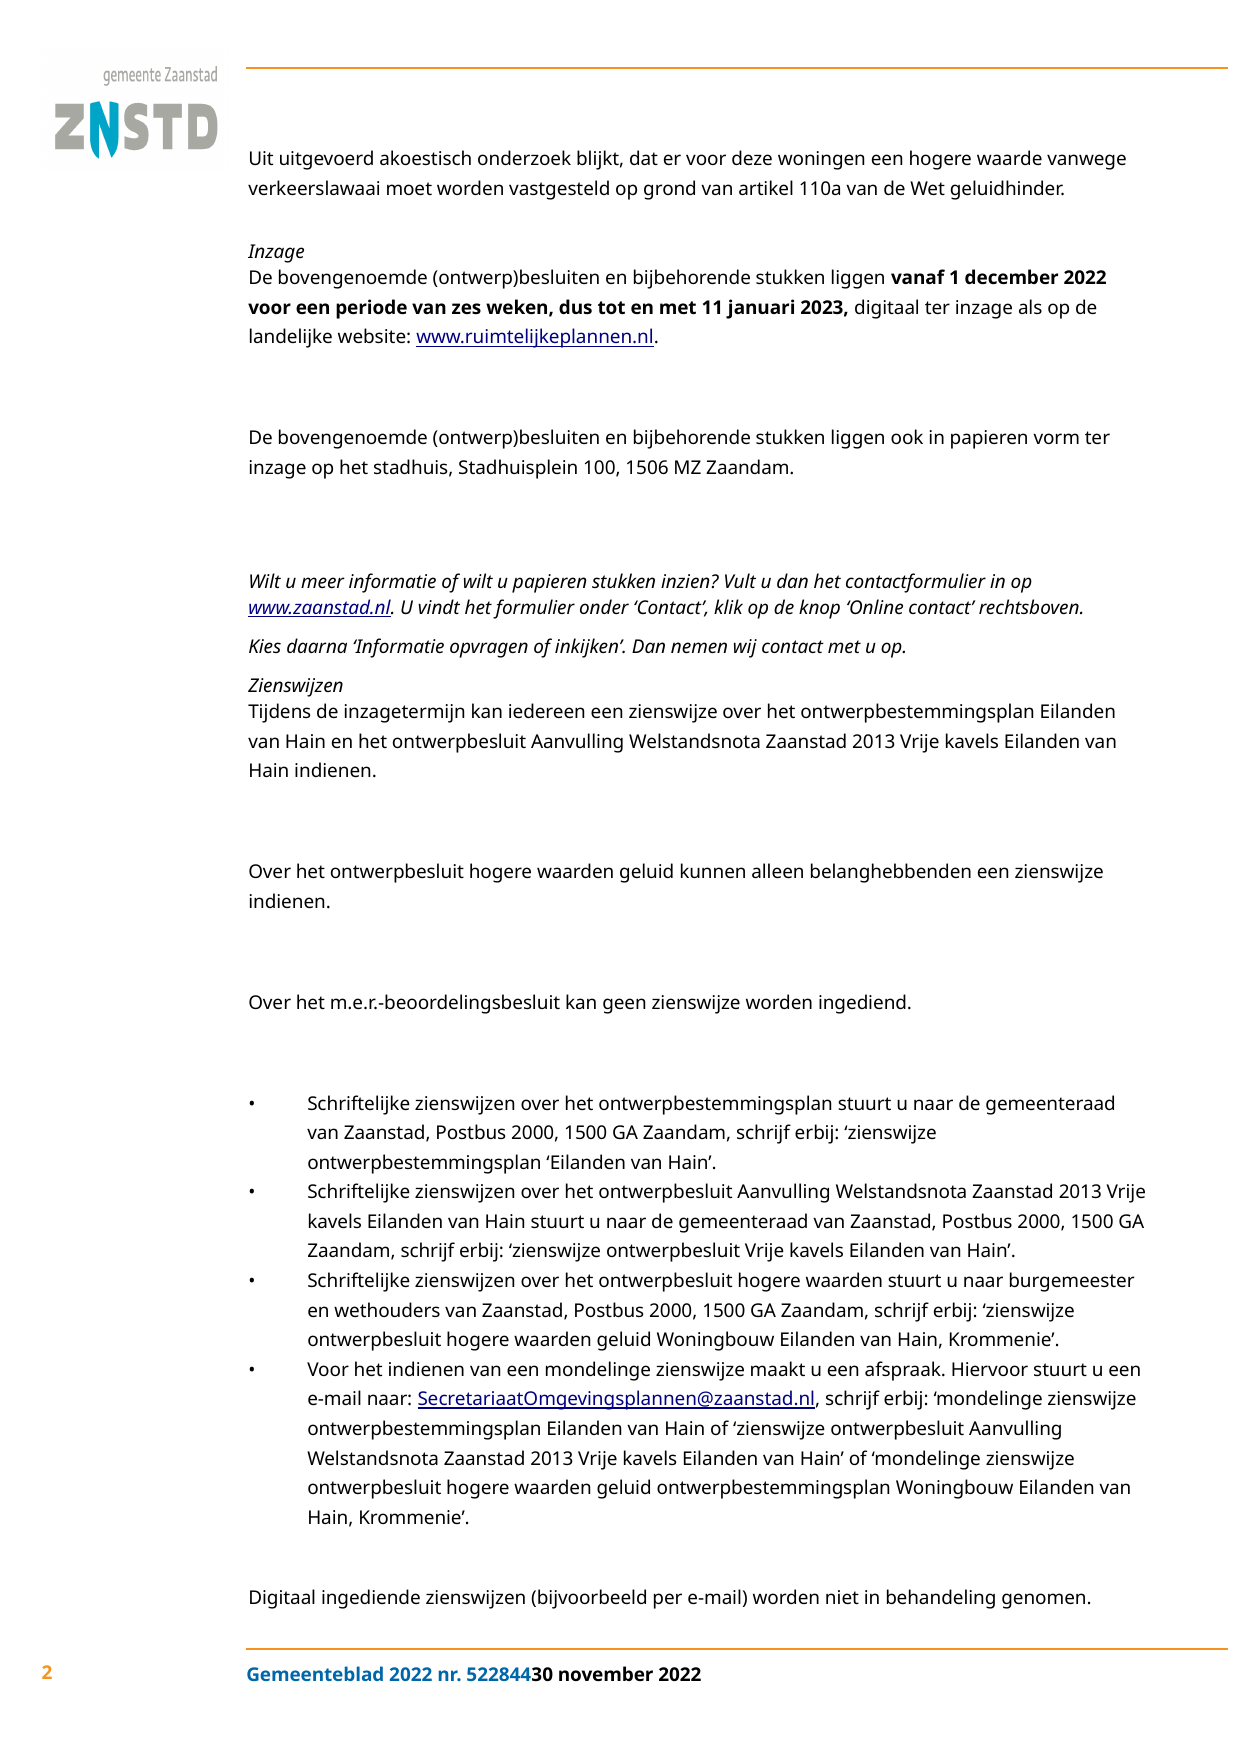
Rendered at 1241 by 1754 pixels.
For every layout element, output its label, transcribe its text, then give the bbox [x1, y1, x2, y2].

text Wilt u meer informatie of wilt u papieren stukken inzien? Vult u dan het contactformulier in op www.zaanstad.nl. U vindt het formulier onder ‘Contact’, klik op de knop ‘Online contact’ rechtsboven. [248, 568, 1152, 620]
text De bovengenoemde (ontwerp)besluiten en bijbehorende stukken liggen vanaf 1 december 2022 voor een periode van zes weken, dus tot en met 11 januari 2023, digitaal ter inzage als op de landelijke website: www.ruimtelijkeplannen.nl. [248, 264, 1152, 349]
list Schriftelijke zienswijzen over het ontwerpbesluit hogere waarden stuurt u naar burgemeester en wethouders van Zaanstad, Postbus 2000, 1500 GA Zaandam, schrijf erbij: ‘zienswijze ontwerpbesluit hogere waarden geluid Woningbouw Eilanden van Hain, Krommenie’. [248, 1267, 1152, 1352]
text De bovengenoemde (ontwerp)besluiten en bijbehorende stukken liggen ook in papieren vorm ter inzage op het stadhuis, Stadhuisplein 100, 1506 MZ Zaandam. [248, 424, 1152, 480]
text Zienswijzen [248, 673, 1152, 698]
text Over het m.e.r.-beoordelingsbesluit kan geen zienswijze worden ingediend. [248, 989, 1152, 1014]
list Schriftelijke zienswijzen over het ontwerpbestemmingsplan stuurt u naar de gemeenteraad van Zaanstad, Postbus 2000, 1500 GA Zaandam, schrijf erbij: ‘zienswijze ontwerpbestemmingsplan ‘Eilanden van Hain’. [248, 1090, 1152, 1174]
text Digitaal ingediende zienswijzen (bijvoorbeeld per e-mail) worden niet in behandeling genomen. [248, 1584, 1152, 1609]
text Kies daarna ‘Informatie opvragen of inkijken’. Dan nemen wij contact met u op. [248, 633, 1152, 659]
list Schriftelijke zienswijzen over het ontwerpbesluit Aanvulling Welstandsnota Zaanstad 2013 Vrije kavels Eilanden van Hain stuurt u naar de gemeenteraad van Zaanstad, Postbus 2000, 1500 GA Zaandam, schrijf erbij: ‘zienswijze ontwerpbesluit Vrije kavels Eilanden van Hain’. [248, 1178, 1152, 1263]
text Over het ontwerpbesluit hogere waarden geluid kunnen alleen belanghebbenden een zienswijze indienen. [248, 858, 1152, 914]
picture [41, 47, 231, 172]
text Tijdens de inzagetermijn kan iedereen een zienswijze over het ontwerpbestemmingsplan Eilanden van Hain en het ontwerpbesluit Aanvulling Welstandsnota Zaanstad 2013 Vrije kavels Eilanden van Hain indienen. [248, 698, 1152, 783]
text Inzage [248, 239, 1152, 264]
text Uit uitgevoerd akoestisch onderzoek blijkt, dat er voor deze woningen een hogere waarde vanwege verkeerslawaai moet worden vastgesteld op grond van artikel 110a van de Wet geluidhinder. [248, 145, 1152, 201]
list Voor het indienen van een mondelinge zienswijze maakt u een afspraak. Hiervoor stuurt u een e-mail naar: SecretariaatOmgevingsplannen@zaanstad.nl, schrijf erbij: ‘mondelinge zienswijze ontwerpbestemmingsplan Eilanden van Hain of ‘zienswijze ontwerpbesluit Aanvulling Welstandsnota Zaanstad 2013 Vrije kavels Eilanden van Hain’ of ‘mondelinge zienswijze ontwerpbesluit hogere waarden geluid ontwerpbestemmingsplan Woningbouw Eilanden van Hain, Krommenie’. [248, 1356, 1152, 1529]
